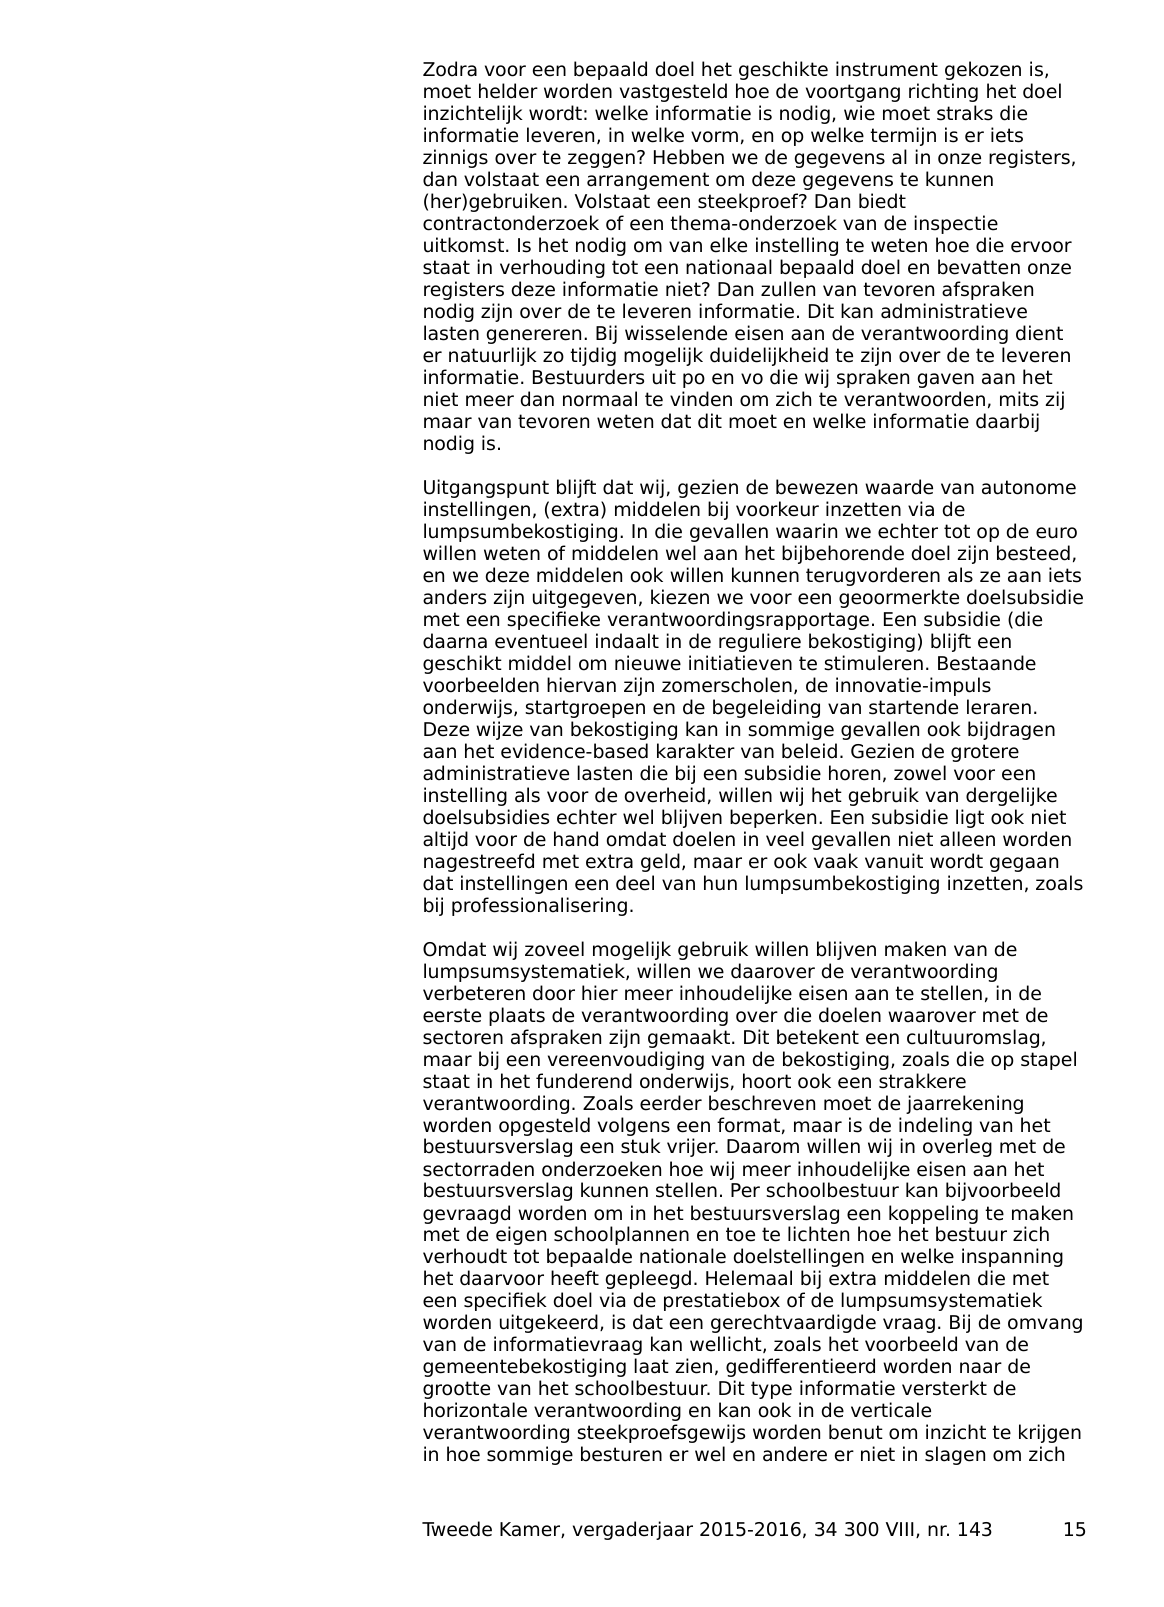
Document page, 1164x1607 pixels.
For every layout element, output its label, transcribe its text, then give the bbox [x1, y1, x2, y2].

text Zodra voor een bepaald doel het geschikte instrument gekozen is, moet helder worden vastgesteld hoe de voortgang richting het doel inzichtelijk wordt: welke informatie is nodig, wie moet straks die informatie leveren, in welke vorm, en op welke termijn is er iets zinnigs over te zeggen? Hebben we de gegevens al in onze registers, dan volstaat een arrangement om deze gegevens te kunnen (her)gebruiken. Volstaat een steekproef? Dan biedt contractonderzoek of een thema-onderzoek van de inspectie uitkomst. Is het nodig om van elke instelling te weten hoe die ervoor staat in verhouding tot een nationaal bepaald doel en bevatten onze registers deze informatie niet? Dan zullen van tevoren afspraken nodig zijn over de te leveren informatie. Dit kan administratieve lasten genereren. Bij wisselende eisen aan de verantwoording dient er natuurlijk zo tijdig mogelijk duidelijkheid te zijn over de te leveren informatie. Bestuurders uit po en vo die wij spraken gaven aan het niet meer dan normaal te vinden om zich te verantwoorden, mits zij maar van tevoren weten dat dit moet en welke informatie daarbij nodig is. [422, 59, 1087, 455]
text Uitgangspunt blijft dat wij, gezien de bewezen waarde van autonome instellingen, (extra) middelen bij voorkeur inzetten via de lumpsumbekostiging. In die gevallen waarin we echter tot op de euro willen weten of middelen wel aan het bijbehorende doel zijn besteed, en we deze middelen ook willen kunnen terugvorderen als ze aan iets anders zijn uitgegeven, kiezen we voor een geoormerkte doelsubsidie met een specifieke verantwoordingsrapportage. Een subsidie (die daarna eventueel indaalt in de reguliere bekostiging) blijft een geschikt middel om nieuwe initiatieven te stimuleren. Bestaande voorbeelden hiervan zijn zomerscholen, de innovatie-impuls onderwijs, startgroepen en de begeleiding van startende leraren. Deze wijze van bekostiging kan in sommige gevallen ook bijdragen aan het evidence-based karakter van beleid. Gezien de grotere administratieve lasten die bij een subsidie horen, zowel voor een instelling als voor de overheid, willen wij het gebruik van dergelijke doelsubsidies echter wel blijven beperken. Een subsidie ligt ook niet altijd voor de hand omdat doelen in veel gevallen niet alleen worden nagestreefd met extra geld, maar er ook vaak vanuit wordt gegaan dat instellingen een deel van hun lumpsumbekostiging inzetten, zoals bij professionalisering. [422, 477, 1087, 916]
text Omdat wij zoveel mogelijk gebruik willen blijven maken van de lumpsumsystematiek, willen we daarover de verantwoording verbeteren door hier meer inhoudelijke eisen aan te stellen, in de eerste plaats de verantwoording over die doelen waarover met de sectoren afspraken zijn gemaakt. Dit betekent een cultuuromslag, maar bij een vereenvoudiging van de bekostiging, zoals die op stapel staat in het funderend onderwijs, hoort ook een strakkere verantwoording. Zoals eerder beschreven moet de jaarrekening worden opgesteld volgens een format, maar is de indeling van het bestuursverslag een stuk vrijer. Daarom willen wij in overleg met de sectorraden onderzoeken hoe wij meer inhoudelijke eisen aan het bestuursverslag kunnen stellen. Per schoolbestuur kan bijvoorbeeld gevraagd worden om in het bestuursverslag een koppeling te maken met de eigen schoolplannen en toe te lichten hoe het bestuur zich verhoudt tot bepaalde nationale doelstellingen en welke inspanning het daarvoor heeft gepleegd. Helemaal bij extra middelen die met een specifiek doel via de prestatiebox of de lumpsumsystematiek worden uitgekeerd, is dat een gerechtvaardigde vraag. Bij de omvang van de informatievraag kan wellicht, zoals het voorbeeld van de gemeentebekostiging laat zien, gedifferentieerd worden naar de grootte van het schoolbestuur. Dit type informatie versterkt de horizontale verantwoording en kan ook in de verticale verantwoording steekproefsgewijs worden benut om inzicht te krijgen in hoe sommige besturen er wel en andere er niet in slagen om zich [422, 939, 1087, 1466]
